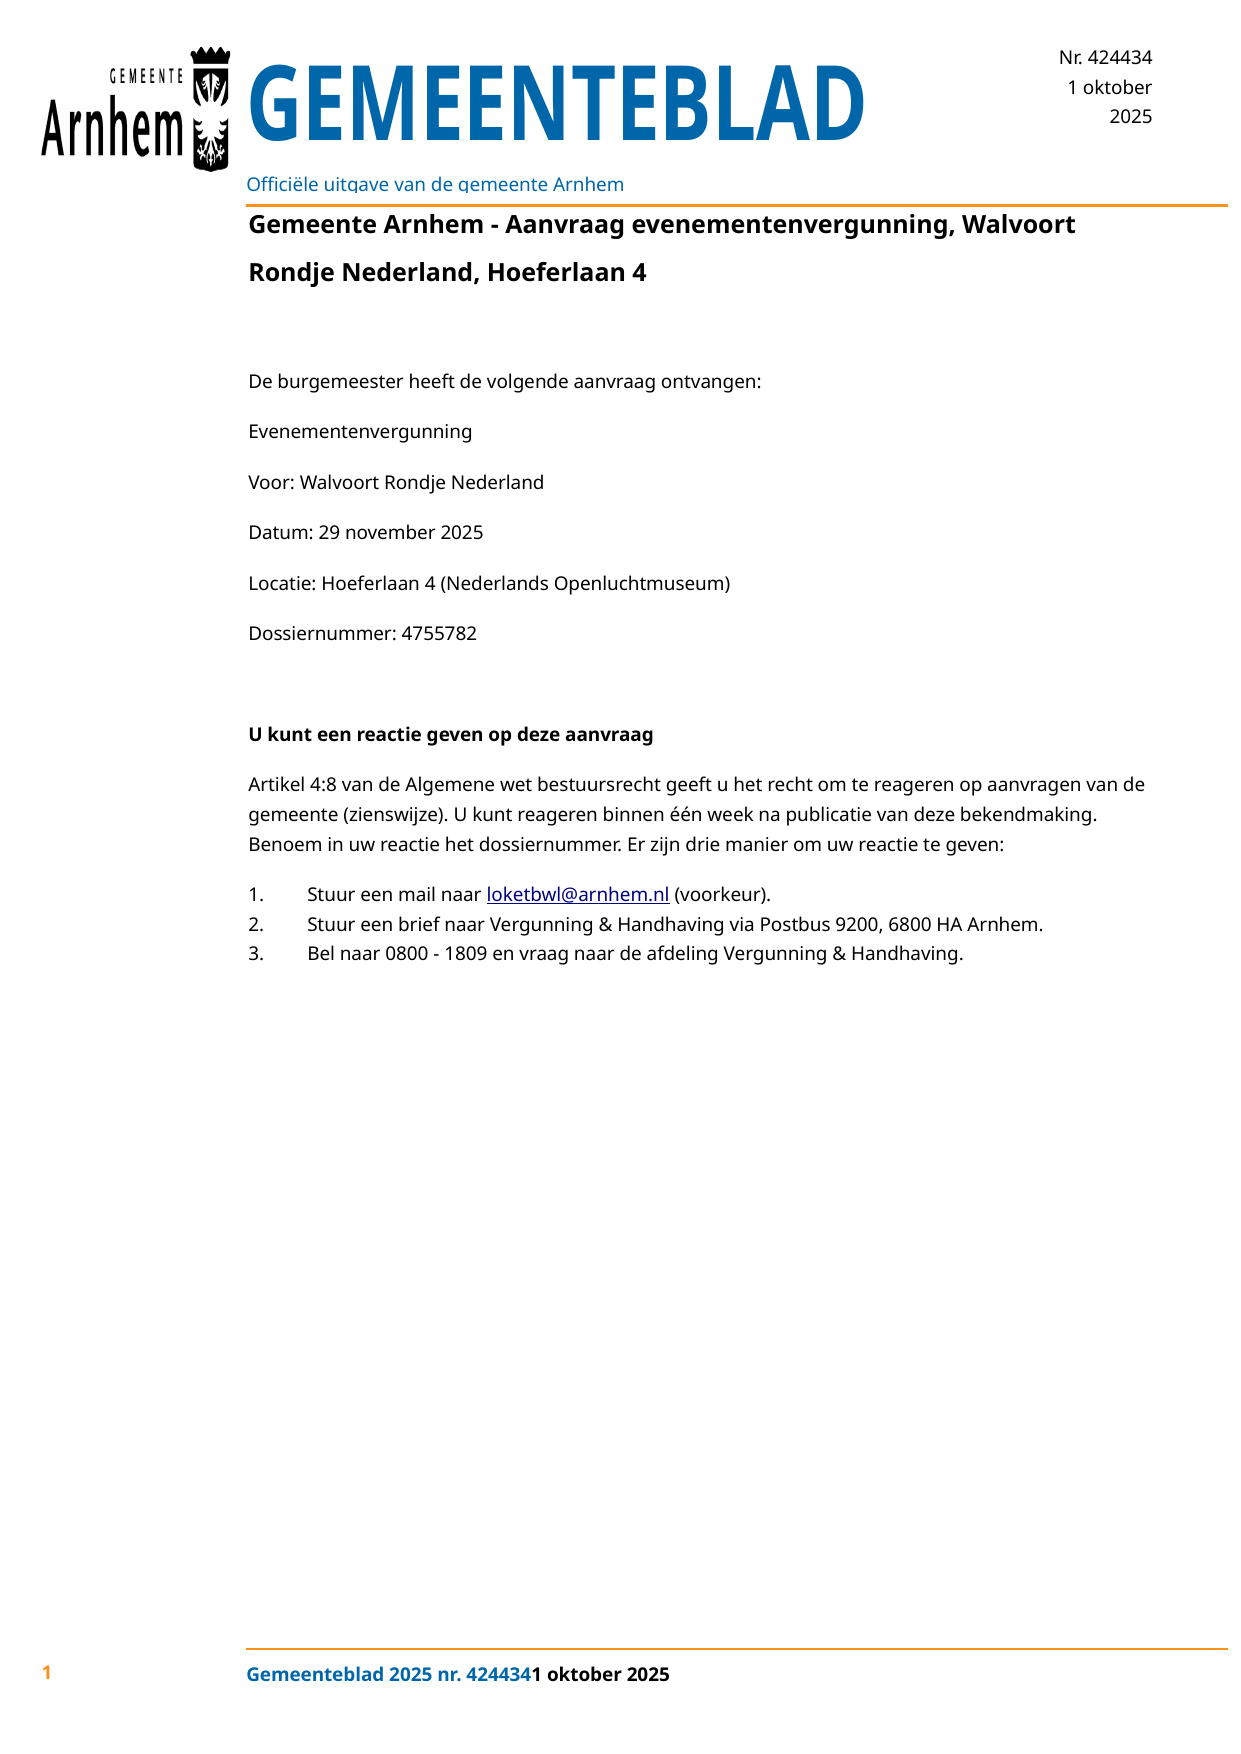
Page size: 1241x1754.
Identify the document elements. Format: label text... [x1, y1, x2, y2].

text Evenementenvergunning [248, 419, 1152, 444]
text Locatie: Hoeferlaan 4 (Nederlands Openluchtmuseum) [248, 570, 1152, 596]
list Stuur een mail naar loketbwl@arnhem.nl (voorkeur). [248, 881, 1152, 907]
picture [41, 47, 231, 172]
list Bel naar 0800 - 1809 en vraag naar de afdeling Vergunning & Handhaving. [248, 940, 1152, 966]
list Stuur een brief naar Vergunning & Handhaving via Postbus 9200, 6800 HA Arnhem. [248, 911, 1152, 937]
text De burgemeester heeft de volgende aanvraag ontvangen: [248, 368, 1152, 394]
text Datum: 29 november 2025 [248, 519, 1152, 545]
text Artikel 4:8 van de Algemene wet bestuursrecht geeft u het recht om te reageren op aanvragen van de gemeente (zienswijze). U kunt reageren binnen één week na publicatie van deze bekendmaking. Benoem in uw reactie het dossiernummer. Er zijn drie manier om uw reactie te geven: [248, 772, 1152, 857]
text Dossiernummer: 4755782 [248, 620, 1152, 646]
text Gemeente Arnhem - Aanvraag evenementenvergunning, Walvoort Rondje Nederland, Hoeferlaan 4 [248, 207, 1152, 288]
text Voor: Walvoort Rondje Nederland [248, 469, 1152, 495]
text U kunt een reactie geven op deze aanvraag [248, 721, 1152, 747]
